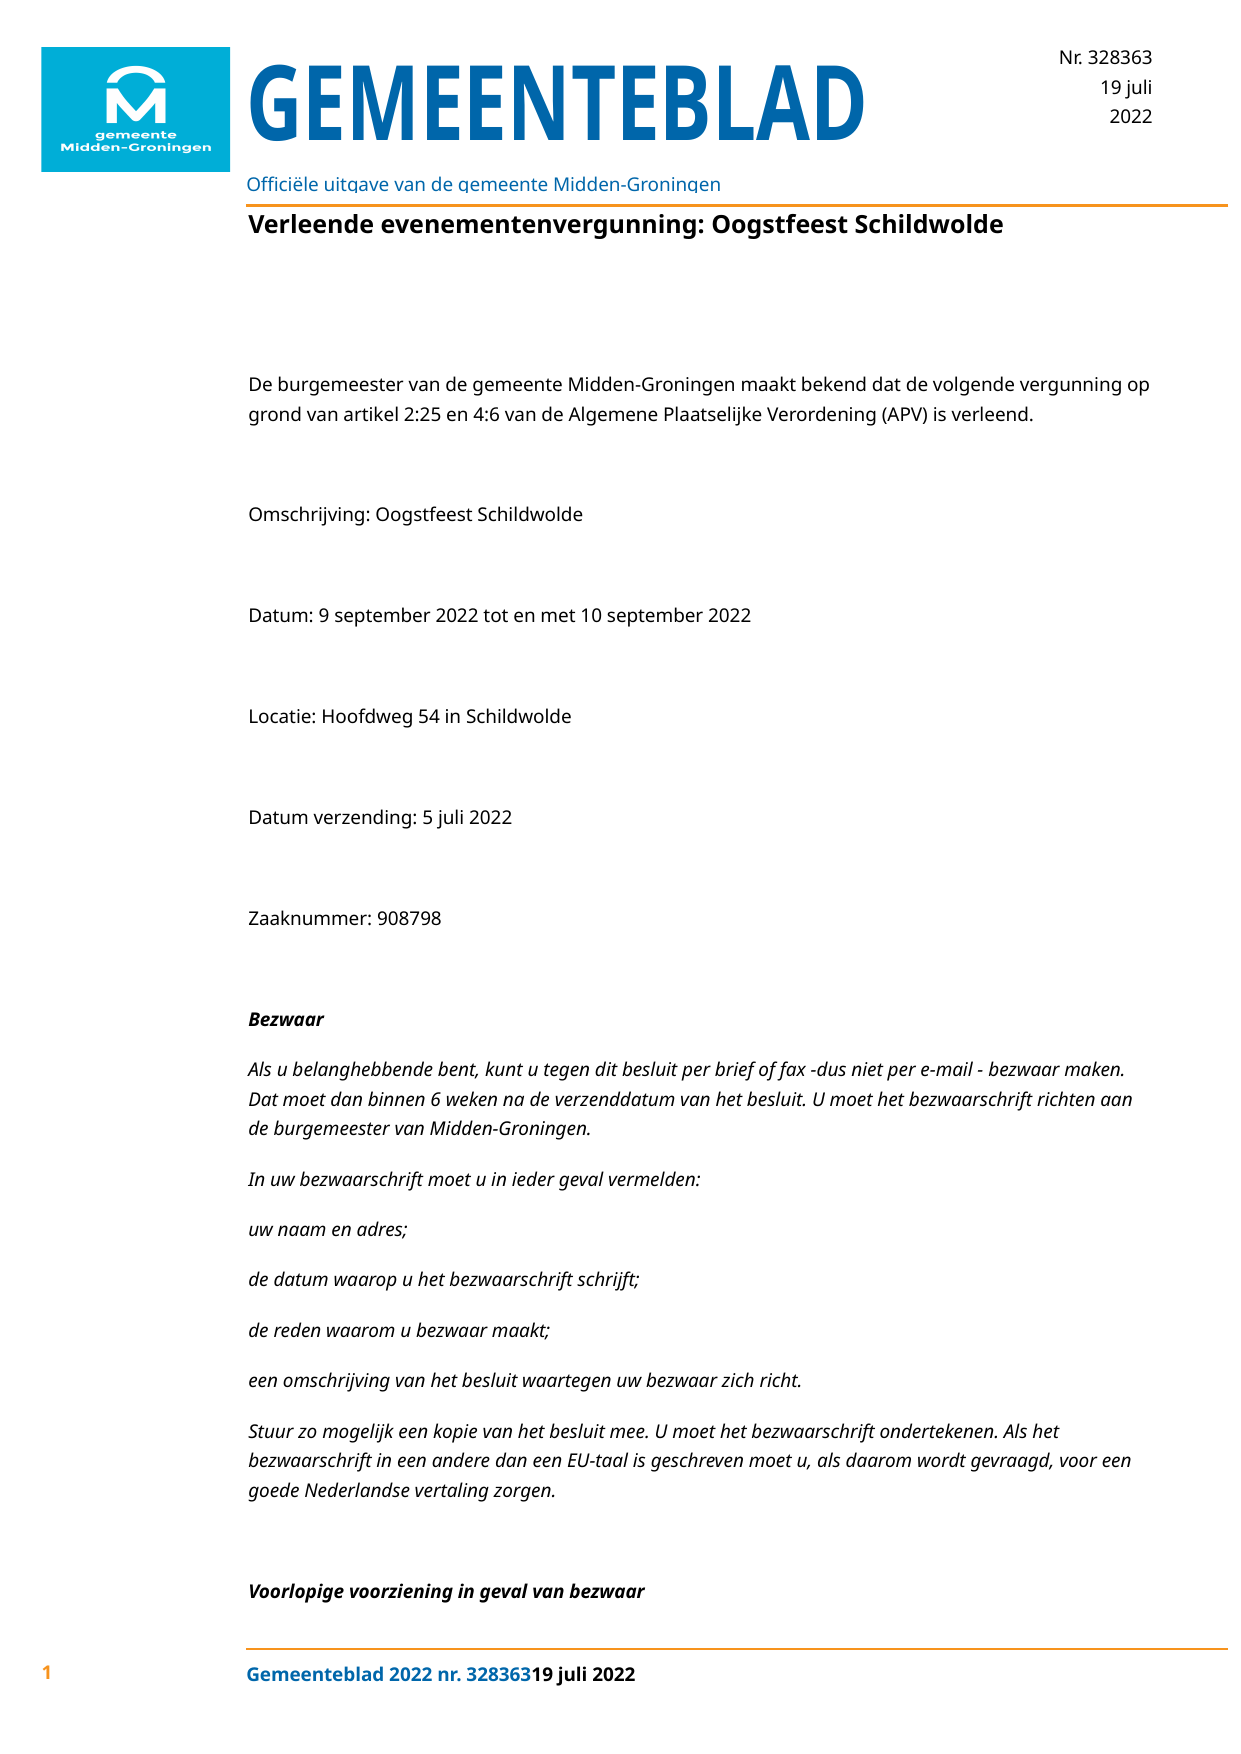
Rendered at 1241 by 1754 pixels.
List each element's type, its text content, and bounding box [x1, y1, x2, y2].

text een omschrijving van het besluit waartegen uw bezwaar zich richt. [248, 1367, 1152, 1393]
text Voorlopige voorziening in geval van bezwaar [248, 1578, 1152, 1603]
text de datum waarop u het bezwaarschrift schrijft; [248, 1267, 1152, 1292]
picture [107, 89, 165, 122]
text In uw bezwaarschrift moet u in ieder geval vermelden: [248, 1166, 1152, 1191]
text Locatie: Hoofdweg 54 in Schildwolde [248, 703, 1152, 729]
text Zaaknummer: 908798 [248, 905, 1152, 931]
text de reden waarom u bezwaar maakt; [248, 1317, 1152, 1343]
text Datum verzending: 5 juli 2022 [248, 804, 1152, 830]
text Verleende evenementenvergunning: Oogstfeest Schildwolde [248, 207, 1152, 241]
text Omschrijving: Oogstfeest Schildwolde [248, 502, 1152, 527]
text Stuur zo mogelijk een kopie van het besluit mee. U moet het bezwaarschrift ondertekenen. Als het bezwaarschrift in een andere dan een EU-taal is geschreven moet u, als daarom wordt gevraagd, voor een goede Nederlandse vertaling zorgen. [248, 1418, 1152, 1503]
text Datum: 9 september 2022 tot en met 10 september 2022 [248, 602, 1152, 628]
text Als u belanghebbende bent, kunt u tegen dit besluit per brief of fax -dus niet per e-mail - bezwaar maken. Dat moet dan binnen 6 weken na de verzenddatum van het besluit. U moet het bezwaarschrift richten aan de burgemeester van Midden-Groningen. [248, 1056, 1152, 1141]
text uw naam en adres; [248, 1216, 1152, 1242]
text Bezwaar [248, 1006, 1152, 1031]
text De burgemeester van de gemeente Midden-Groningen maakt bekend dat de volgende vergunning op grond van artikel 2:25 en 4:6 van de Algemene Plaatselijke Verordening (APV) is verleend. [248, 371, 1152, 426]
picture [184, 146, 190, 153]
picture [108, 66, 164, 82]
